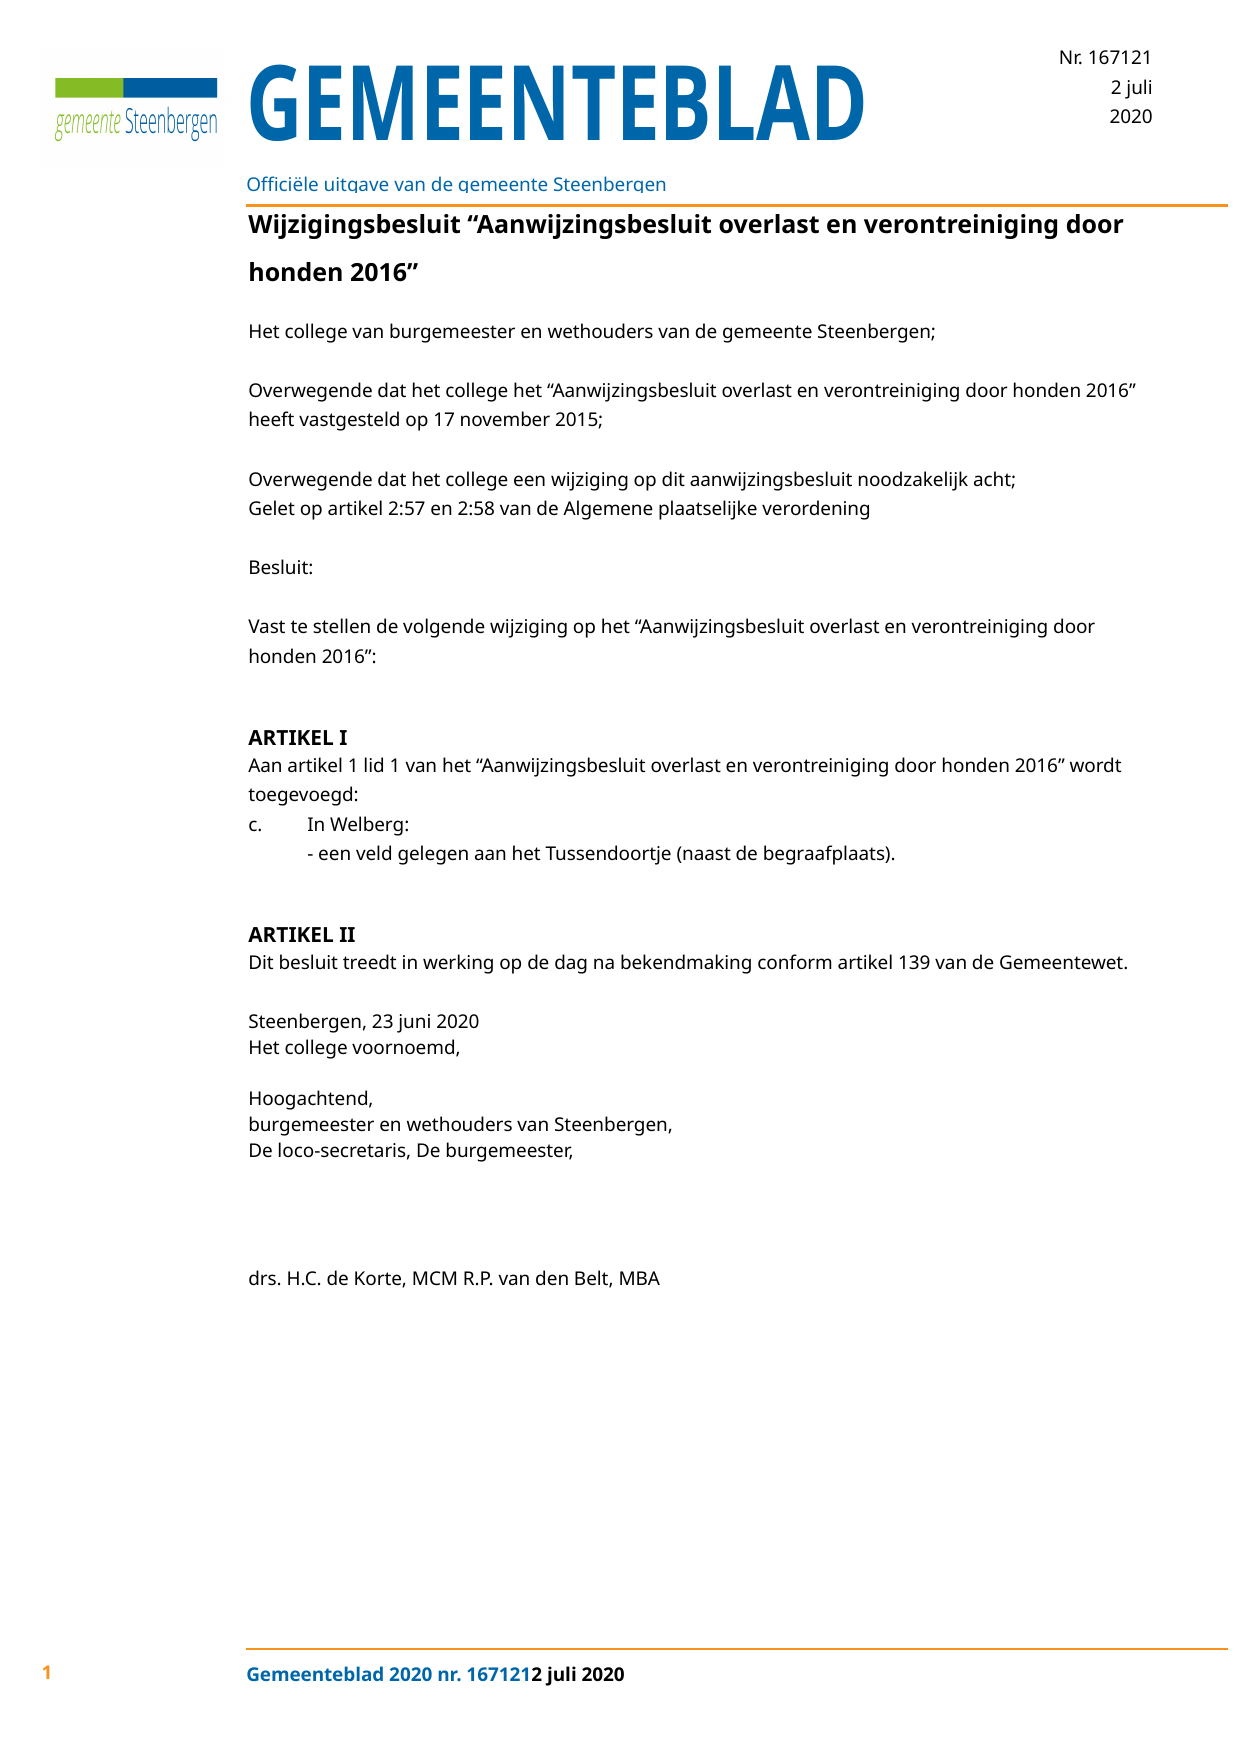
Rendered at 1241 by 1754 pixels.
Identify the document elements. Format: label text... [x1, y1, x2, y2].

text ARTIKEL II [248, 921, 1152, 949]
text Vast te stellen de volgende wijziging op het “Aanwijzingsbesluit overlast en verontreiniging door honden 2016”: [248, 614, 1152, 669]
text drs. H.C. de Korte, MCM R.P. van den Belt, MBA [248, 1265, 1152, 1291]
list - een veld gelegen aan het Tussendoortje (naast de begraafplaats). [248, 841, 1152, 866]
text Dit besluit treedt in werking op de dag na bekendmaking conform artikel 139 van de Gemeentewet. [248, 949, 1152, 975]
picture [41, 47, 231, 172]
text Het college voornoemd, [248, 1034, 1152, 1059]
text Besluit: [248, 554, 1152, 580]
text Overwegende dat het college het “Aanwijzingsbesluit overlast en verontreiniging door honden 2016” heeft vastgesteld op 17 november 2015; [248, 377, 1152, 432]
list In Welberg: [248, 811, 1152, 837]
text Hoogachtend, [248, 1085, 1152, 1111]
text Gelet op artikel 2:57 en 2:58 van de Algemene plaatselijke verordening [248, 495, 1152, 521]
text De loco-secretaris, De burgemeester, [248, 1137, 1152, 1162]
text burgemeester en wethouders van Steenbergen, [248, 1111, 1152, 1137]
text Steenbergen, 23 juni 2020 [248, 1008, 1152, 1034]
text ARTIKEL I [248, 723, 1152, 752]
text Aan artikel 1 lid 1 van het “Aanwijzingsbesluit overlast en verontreiniging door honden 2016” wordt toegevoegd: [248, 752, 1152, 807]
text Overwegende dat het college een wijziging op dit aanwijzingsbesluit noodzakelijk acht; [248, 466, 1152, 492]
text Het college van burgemeester en wethouders van de gemeente Steenbergen; [248, 318, 1152, 344]
text Wijzigingsbesluit “Aanwijzingsbesluit overlast en verontreiniging door honden 2016” [248, 207, 1152, 288]
